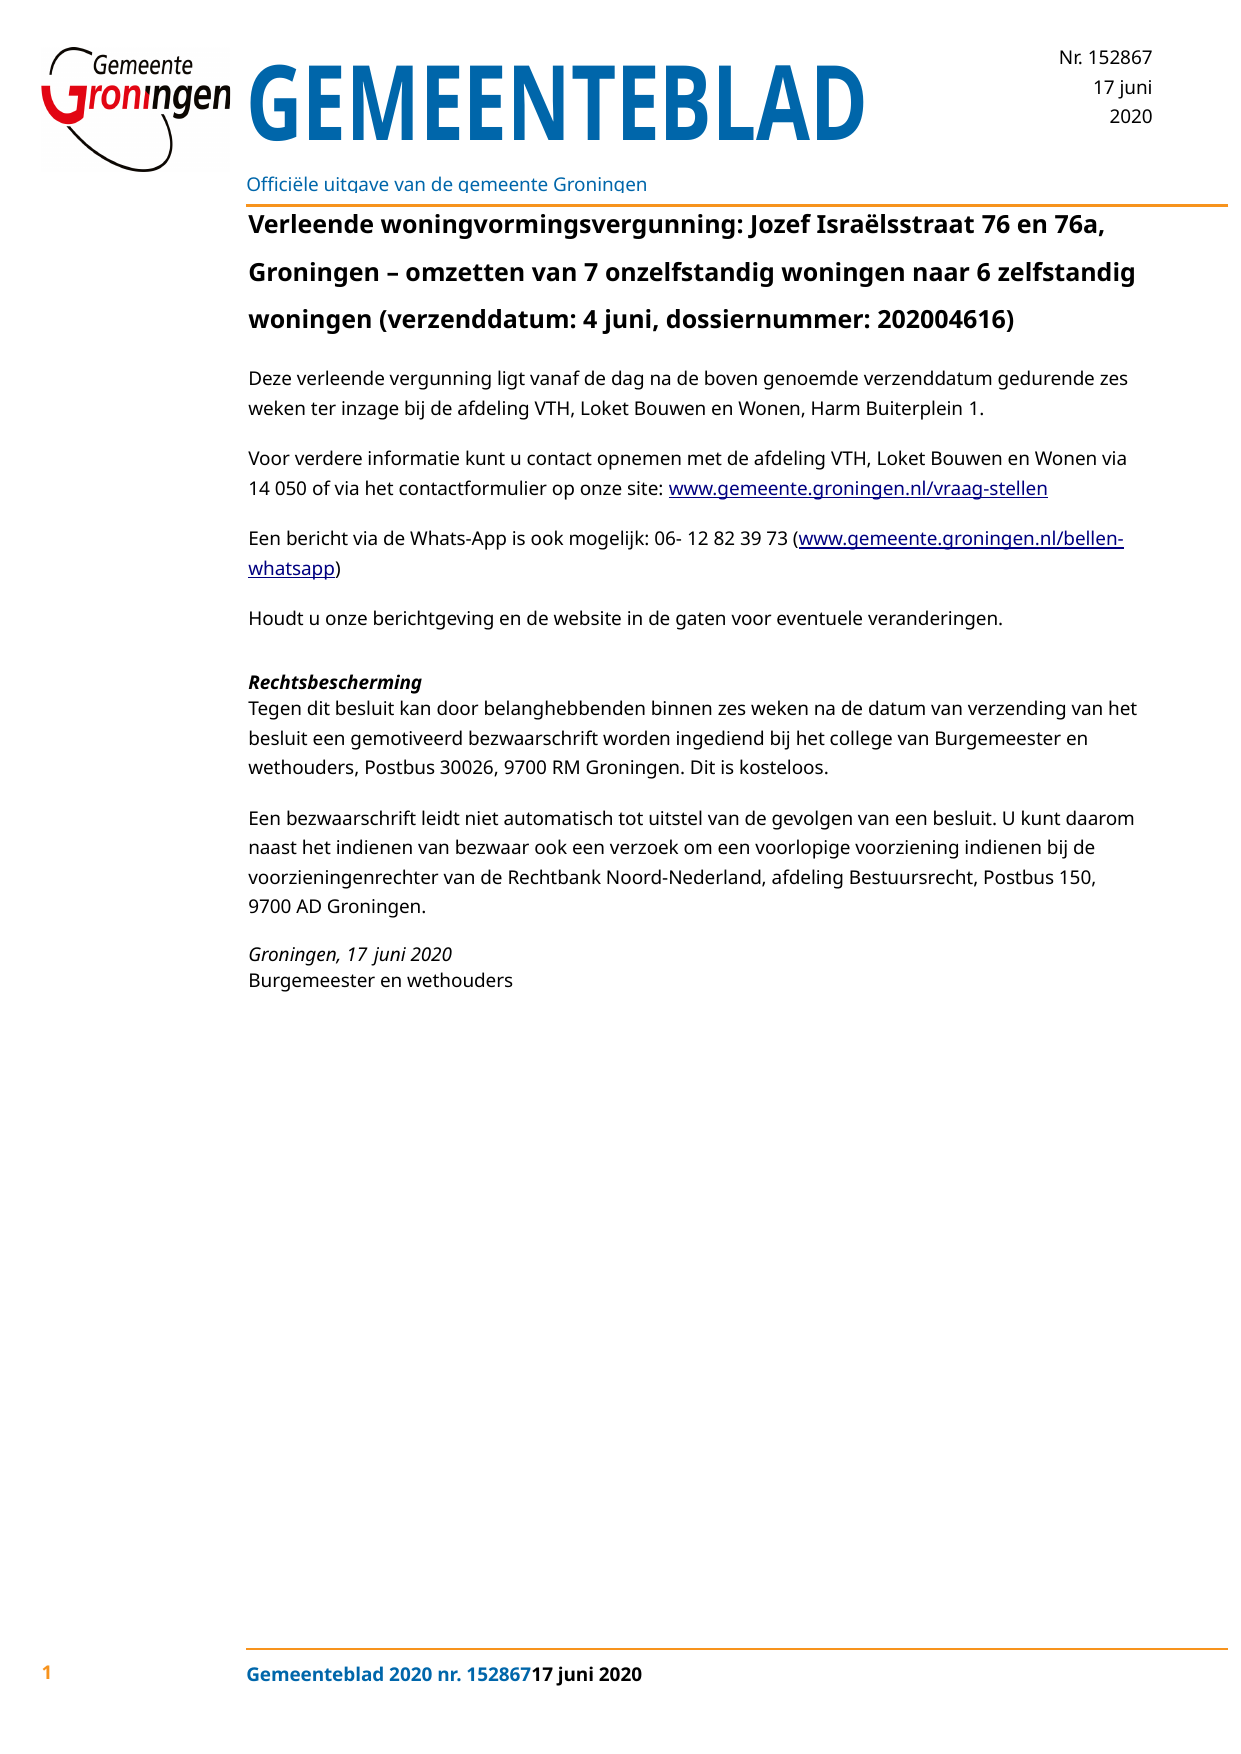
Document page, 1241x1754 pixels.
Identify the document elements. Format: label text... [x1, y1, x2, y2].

text Groningen, 17 juni 2020 [248, 941, 1152, 967]
text Burgemeester en wethouders [248, 967, 1152, 993]
text Deze verleende vergunning ligt vanaf de dag na de boven genoemde verzenddatum gedurende zes weken ter inzage bij de afdeling VTH, Loket Bouwen en Wonen, Harm Buiterplein 1. [248, 366, 1152, 421]
text Een bezwaarschrift leidt niet automatisch tot uitstel van de gevolgen van een besluit. U kunt daarom naast het indienen van bezwaar ook een verzoek om een voorlopige voorziening indienen bij de voorzieningenrechter van de Rechtbank Noord-Nederland, afdeling Bestuursrecht, Postbus 150, 9700 AD Groningen. [248, 805, 1152, 919]
text Voor verdere informatie kunt u contact opnemen met de afdeling VTH, Loket Bouwen en Wonen via 14 050 of via het contactformulier op onze site: www.gemeente.groningen.nl/vraag-stellen [248, 446, 1152, 501]
text Rechtsbescherming [248, 669, 1152, 695]
text Tegen dit besluit kan door belanghebbenden binnen zes weken na de datum van verzending van het besluit een gemotiveerd bezwaarschrift worden ingediend bij het college van Burgemeester en wethouders, Postbus 30026, 9700 RM Groningen. Dit is kosteloos. [248, 695, 1152, 780]
text Verleende woningvormingsvergunning: Jozef Israëlsstraat 76 en 76a, Groningen – omzetten van 7 onzelfstandig woningen naar 6 zelfstandig woningen (verzenddatum: 4 juni, dossiernummer: 202004616) [248, 207, 1152, 336]
text Houdt u onze berichtgeving en de website in de gaten voor eventuele veranderingen. [248, 606, 1152, 631]
text Een bericht via de Whats-App is ook mogelijk: 06- 12 82 39 73 (www.gemeente.groningen.nl/bellen-whatsapp) [248, 526, 1152, 581]
picture [41, 47, 231, 172]
